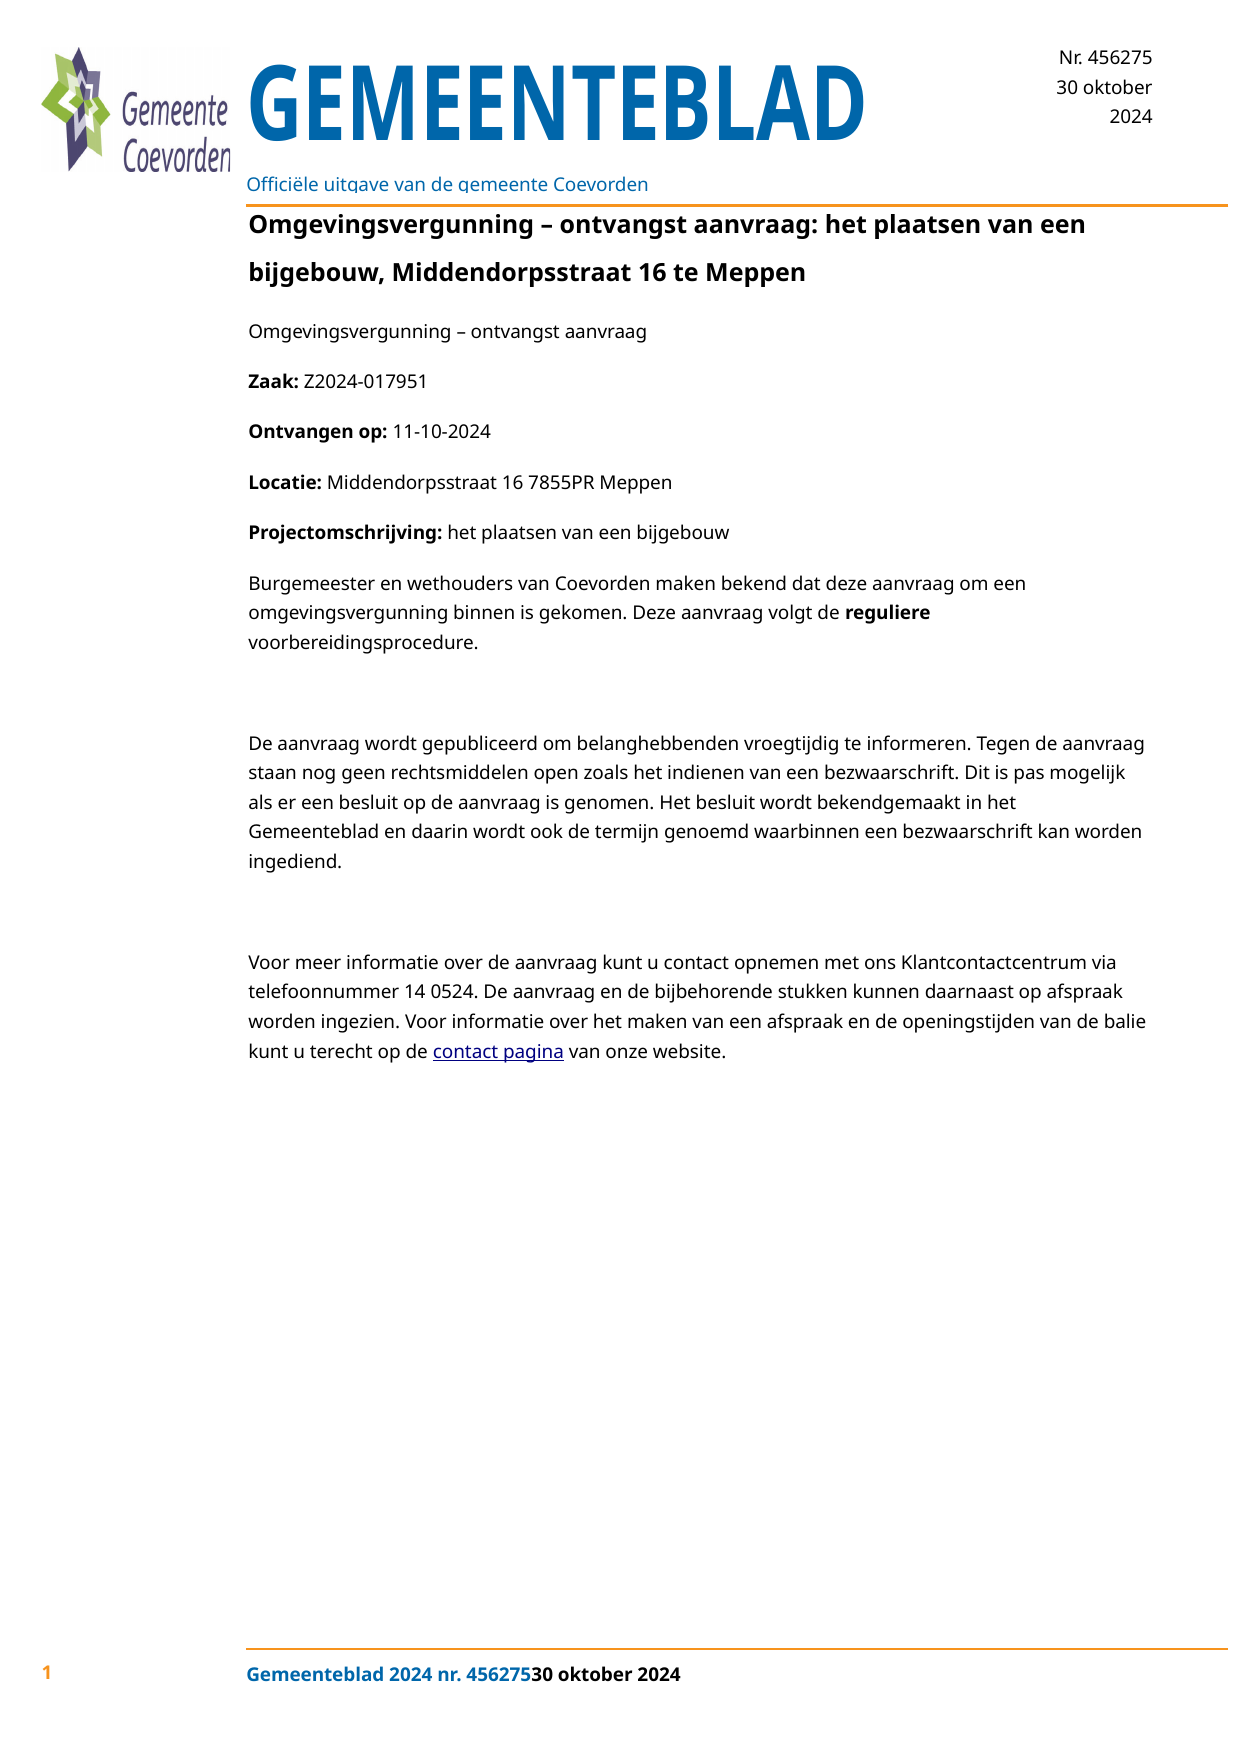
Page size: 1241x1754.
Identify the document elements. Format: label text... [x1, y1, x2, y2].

text Voor meer informatie over de aanvraag kunt u contact opnemen met ons Klantcontactcentrum via telefoonnummer 14 0524. De aanvraag en de bijbehorende stukken kunnen daarnaast op afspraak worden ingezien. Voor informatie over het maken van een afspraak en de openingstijden van de balie kunt u terecht op de contact pagina van onze website. [248, 949, 1152, 1064]
text Ontvangen op: 11-10-2024 [248, 419, 1152, 444]
text Burgemeester en wethouders van Coevorden maken bekend dat deze aanvraag om een omgevingsvergunning binnen is gekomen. Deze aanvraag volgt de reguliere voorbereidingsprocedure. [248, 570, 1152, 655]
text Omgevingsvergunning – ontvangst aanvraag [248, 318, 1152, 344]
picture [41, 47, 231, 172]
text Omgevingsvergunning – ontvangst aanvraag: het plaatsen van een bijgebouw, Middendorpsstraat 16 te Meppen [248, 207, 1152, 288]
text De aanvraag wordt gepubliceerd om belanghebbenden vroegtijdig te informeren. Tegen de aanvraag staan nog geen rechtsmiddelen open zoals het indienen van een bezwaarschrift. Dit is pas mogelijk als er een besluit op de aanvraag is genomen. Het besluit wordt bekendgemaakt in het Gemeenteblad en daarin wordt ook de termijn genoemd waarbinnen een bezwaarschrift kan worden ingediend. [248, 730, 1152, 874]
text Zaak: Z2024-017951 [248, 368, 1152, 394]
text Projectomschrijving: het plaatsen van een bijgebouw [248, 519, 1152, 545]
text Locatie: Middendorpsstraat 16 7855PR Meppen [248, 469, 1152, 495]
